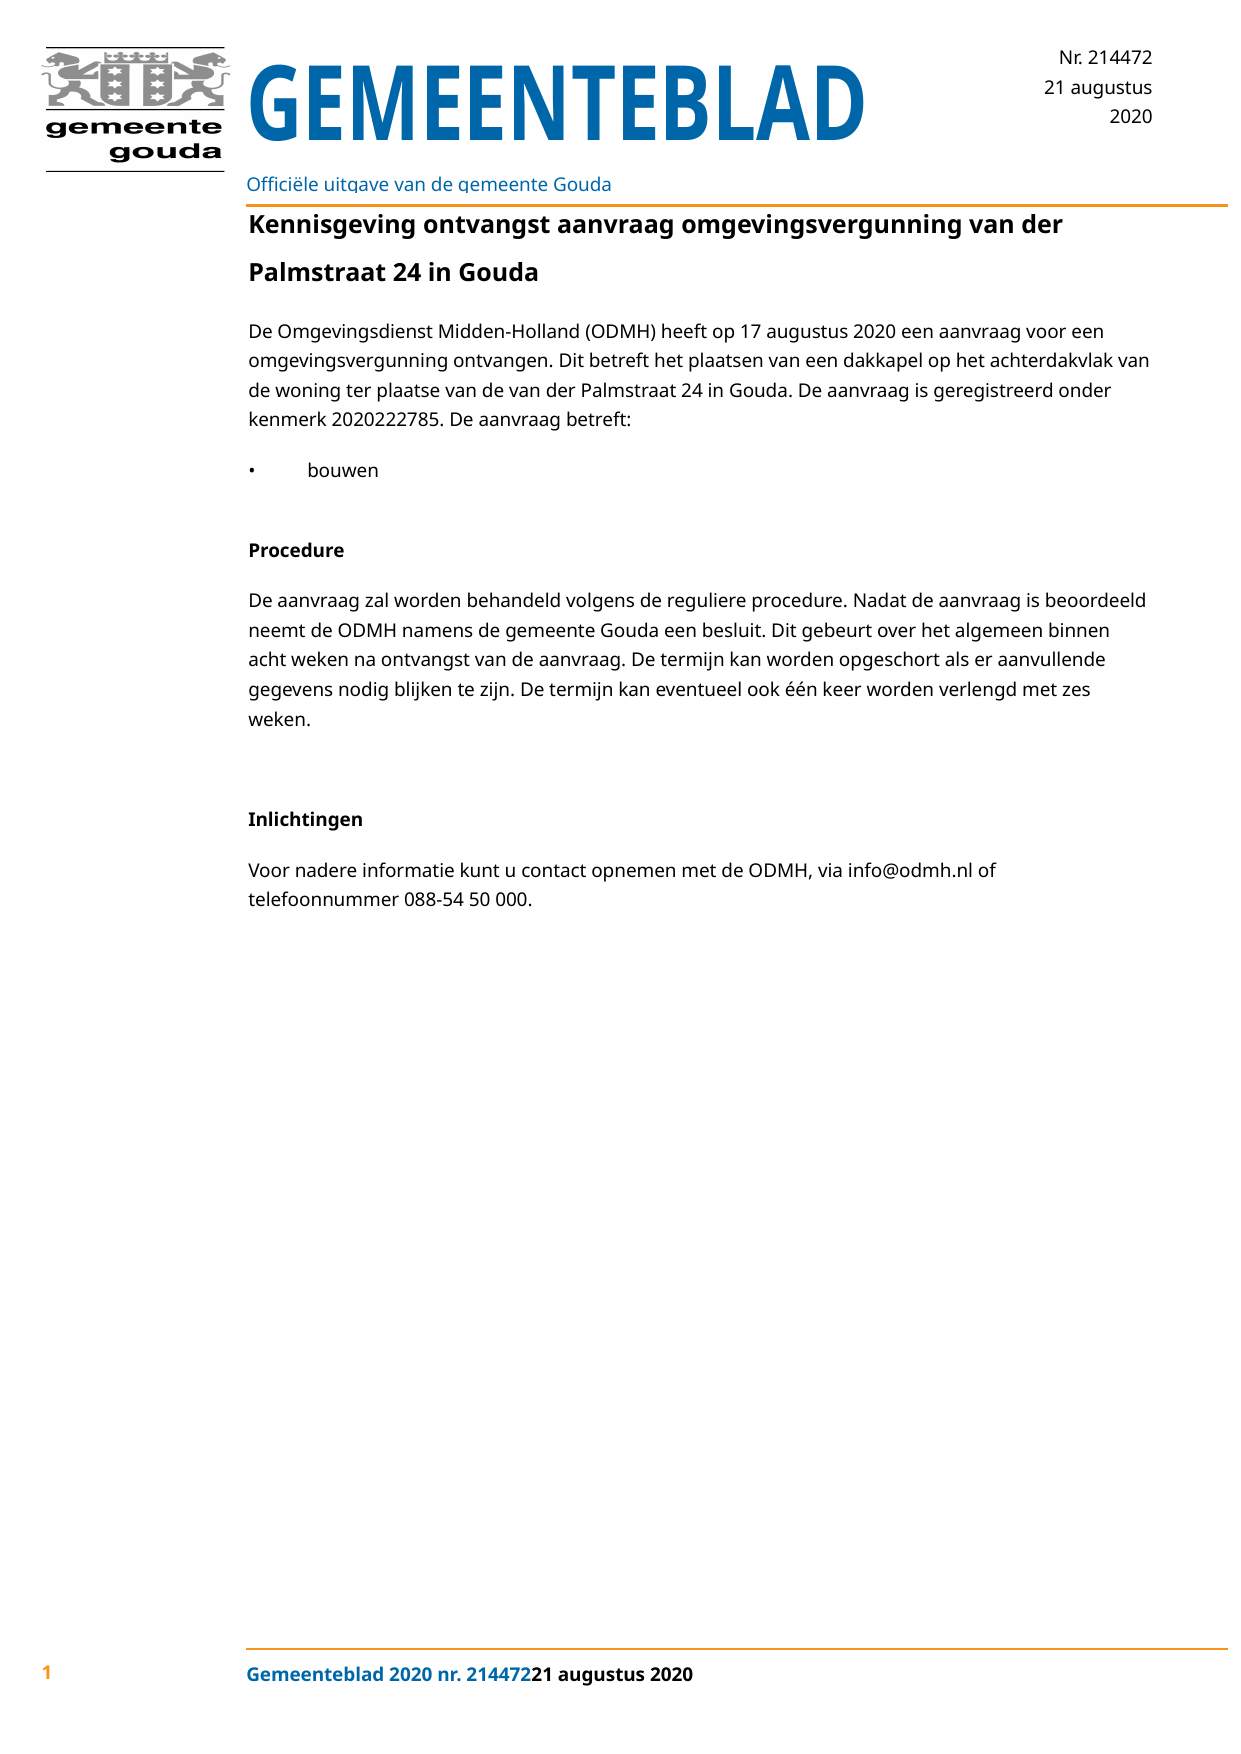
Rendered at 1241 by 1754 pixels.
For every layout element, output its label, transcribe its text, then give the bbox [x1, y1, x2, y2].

picture [41, 47, 231, 172]
list bouwen [248, 457, 1152, 483]
text Inlichtingen [248, 807, 1152, 832]
text Procedure [248, 537, 1152, 563]
text Voor nadere informatie kunt u contact opnemen met de ODMH, via info@odmh.nl of telefoonnummer 088-54 50 000. [248, 857, 1152, 912]
text Kennisgeving ontvangst aanvraag omgevingsvergunning van der Palmstraat 24 in Gouda [248, 207, 1152, 288]
text De aanvraag zal worden behandeld volgens de reguliere procedure. Nadat de aanvraag is beoordeeld neemt de ODMH namens de gemeente Gouda een besluit. Dit gebeurt over het algemeen binnen acht weken na ontvangst van de aanvraag. De termijn kan worden opgeschort als er aanvullende gegevens nodig blijken te zijn. De termijn kan eventueel ook één keer worden verlengd met zes weken. [248, 587, 1152, 732]
text De Omgevingsdienst Midden-Holland (ODMH) heeft op 17 augustus 2020 een aanvraag voor een omgevingsvergunning ontvangen. Dit betreft het plaatsen van een dakkapel op het achterdakvlak van de woning ter plaatse van de van der Palmstraat 24 in Gouda. De aanvraag is geregistreerd onder kenmerk 2020222785. De aanvraag betreft: [248, 318, 1152, 432]
